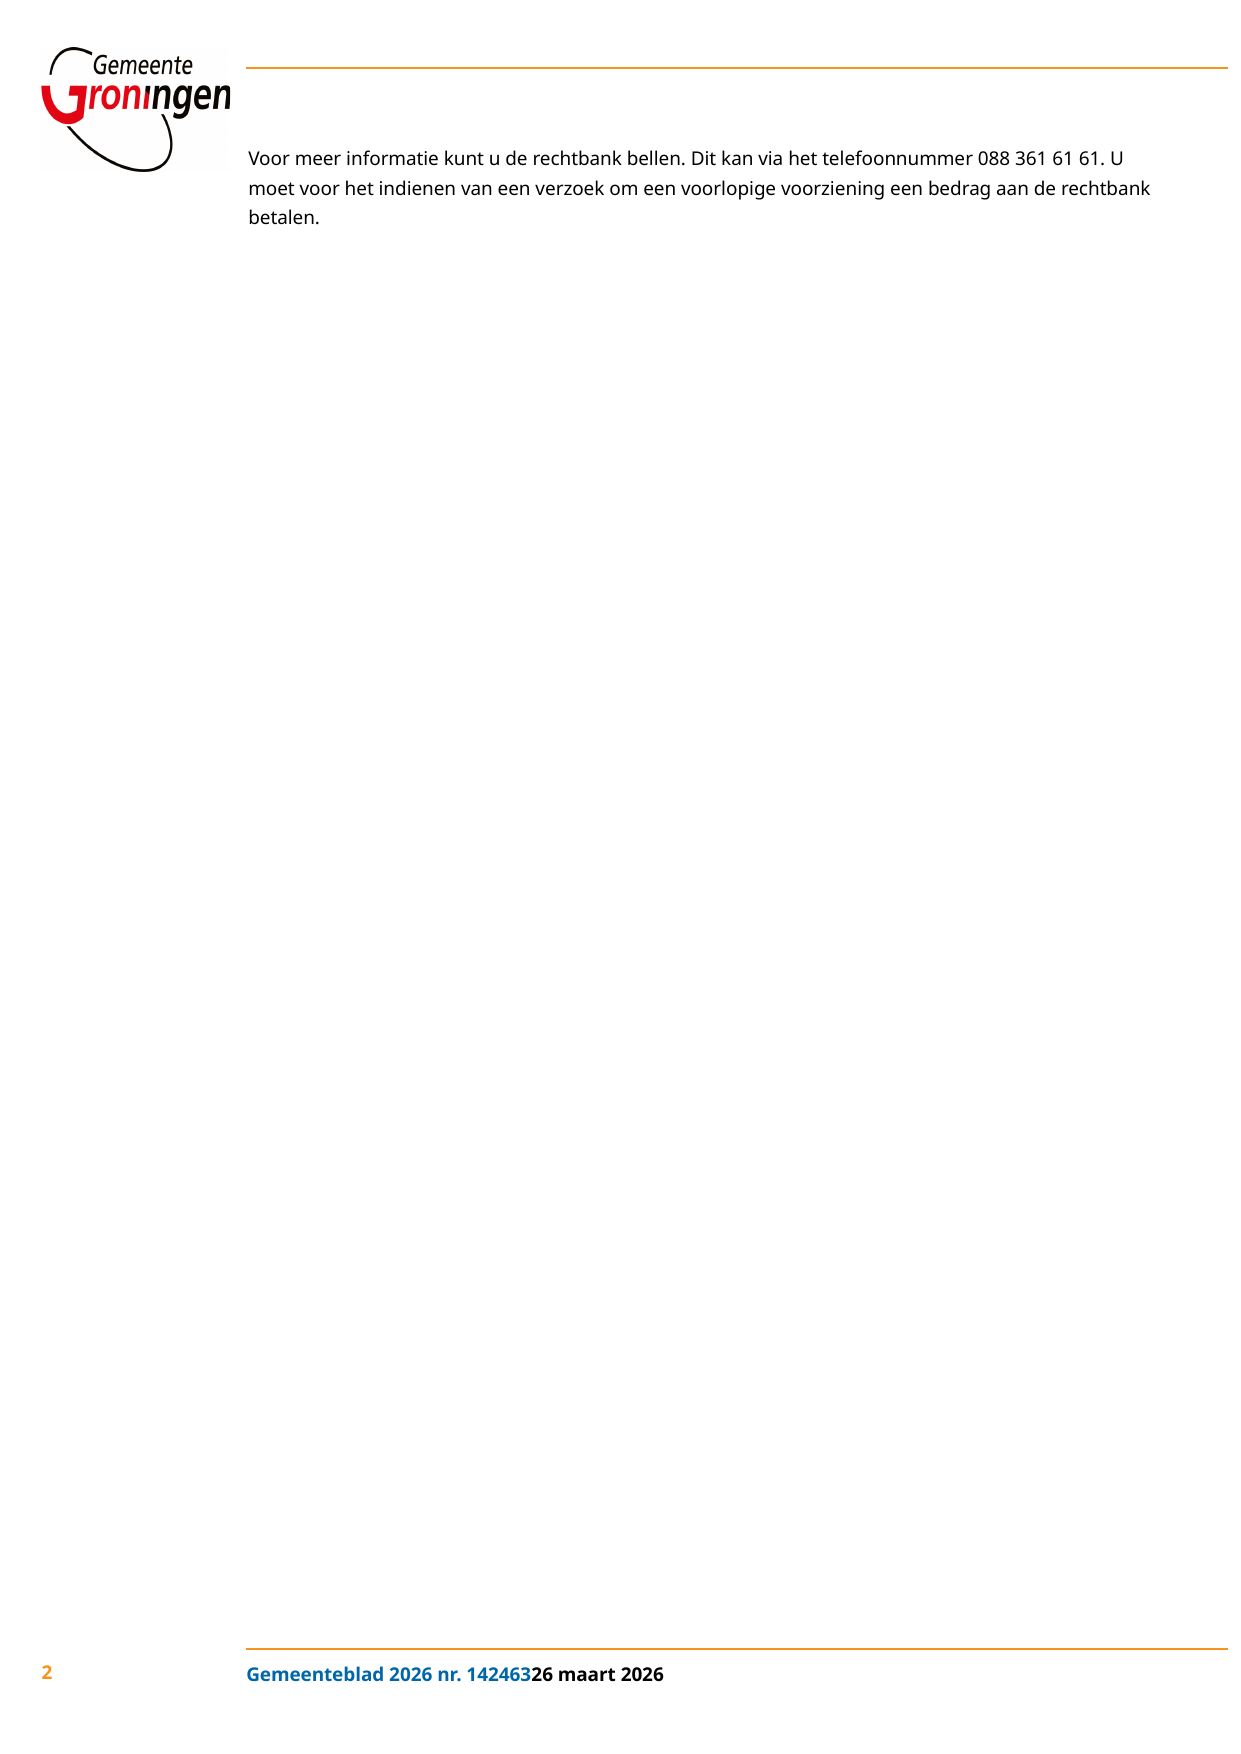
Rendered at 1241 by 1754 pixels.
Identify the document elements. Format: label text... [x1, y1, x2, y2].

text Voor meer informatie kunt u de rechtbank bellen. Dit kan via het telefoonnummer 088 361 61 61. U moet voor het indienen van een verzoek om een voorlopige voorziening een bedrag aan de rechtbank betalen. [248, 145, 1152, 230]
picture [41, 47, 231, 172]
